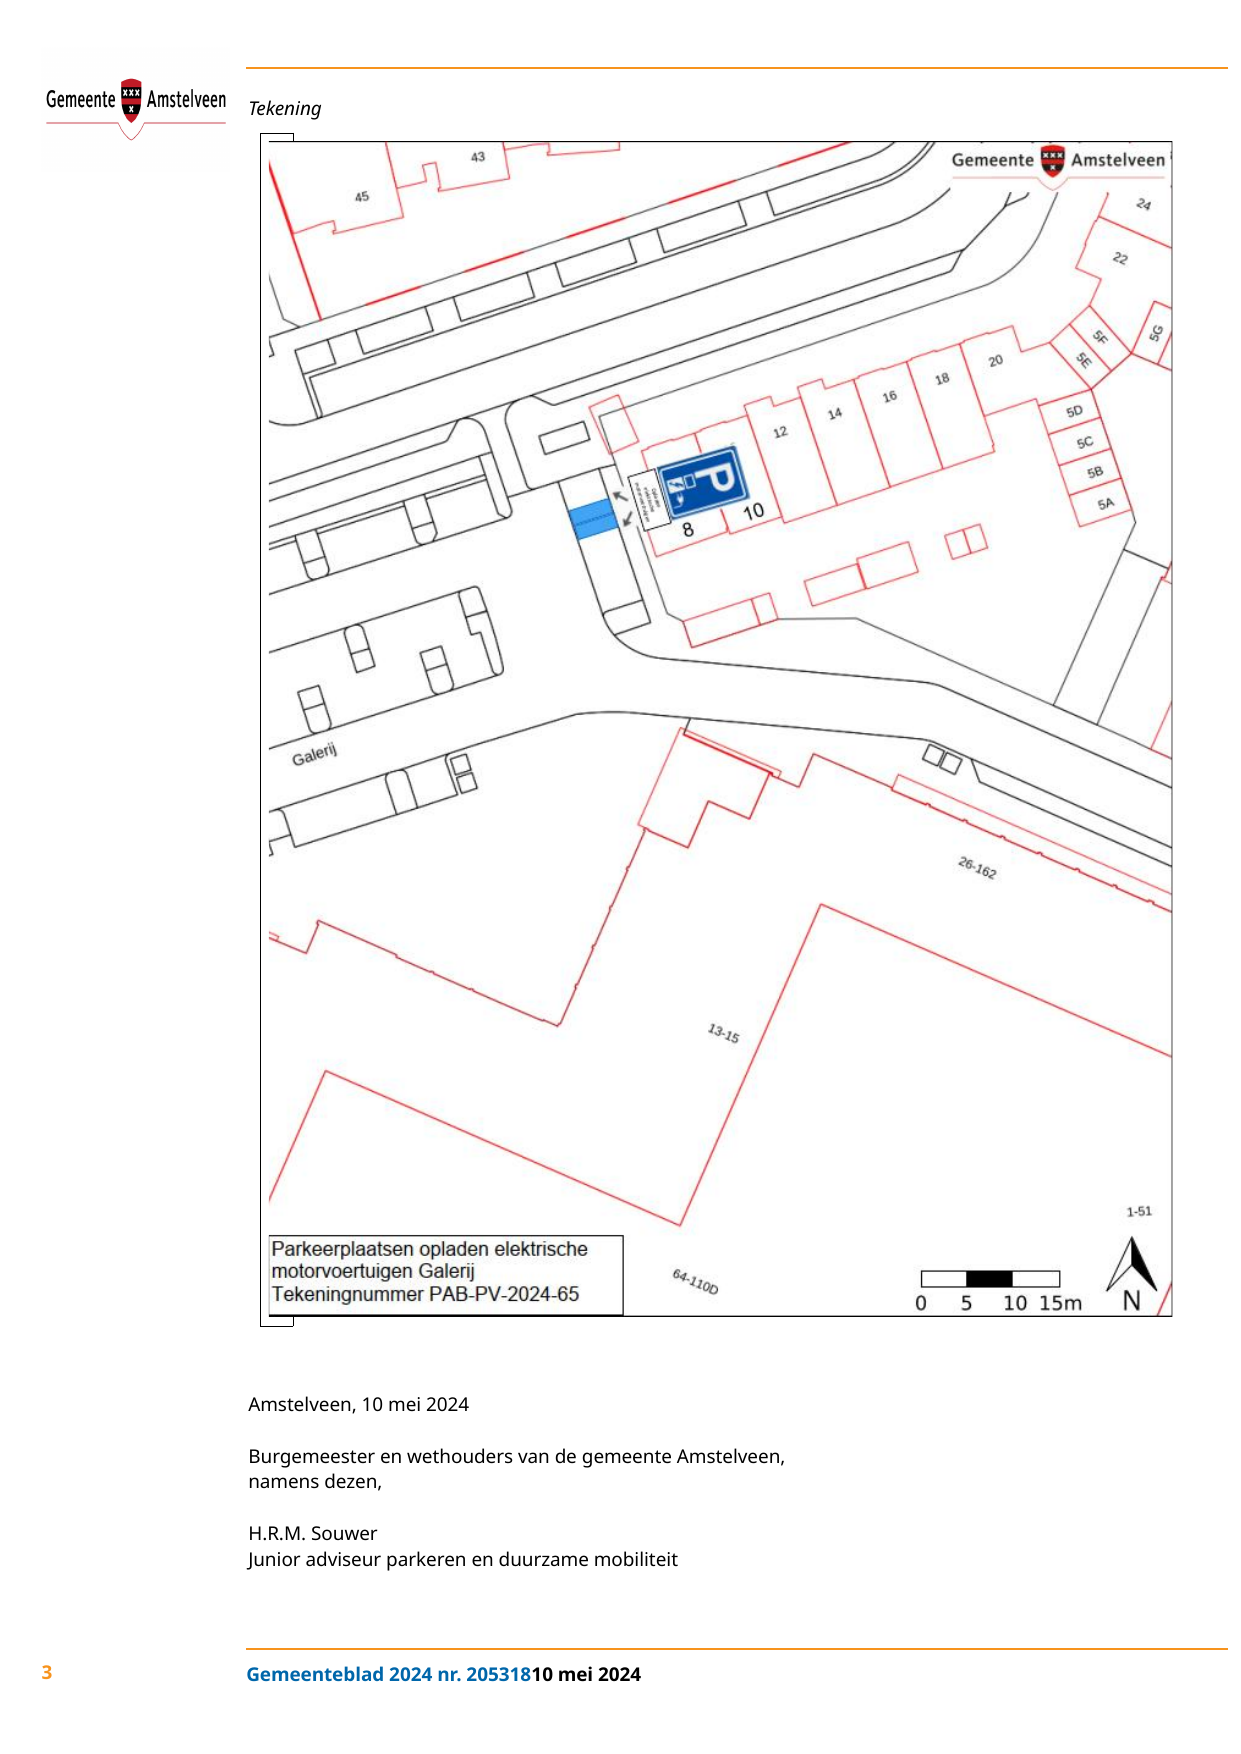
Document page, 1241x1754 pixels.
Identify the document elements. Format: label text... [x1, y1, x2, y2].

text namens dezen, [248, 1468, 1152, 1494]
text Tekening [248, 95, 1152, 121]
text Junior adviseur parkeren en duurzame mobiliteit [248, 1546, 1152, 1571]
picture [268, 141, 1173, 1317]
text H.R.M. Souwer [248, 1520, 1152, 1546]
text Burgemeester en wethouders van de gemeente Amstelveen, [248, 1443, 1152, 1468]
text Amstelveen, 10 mei 2024 [248, 1391, 1152, 1417]
picture [41, 47, 231, 172]
